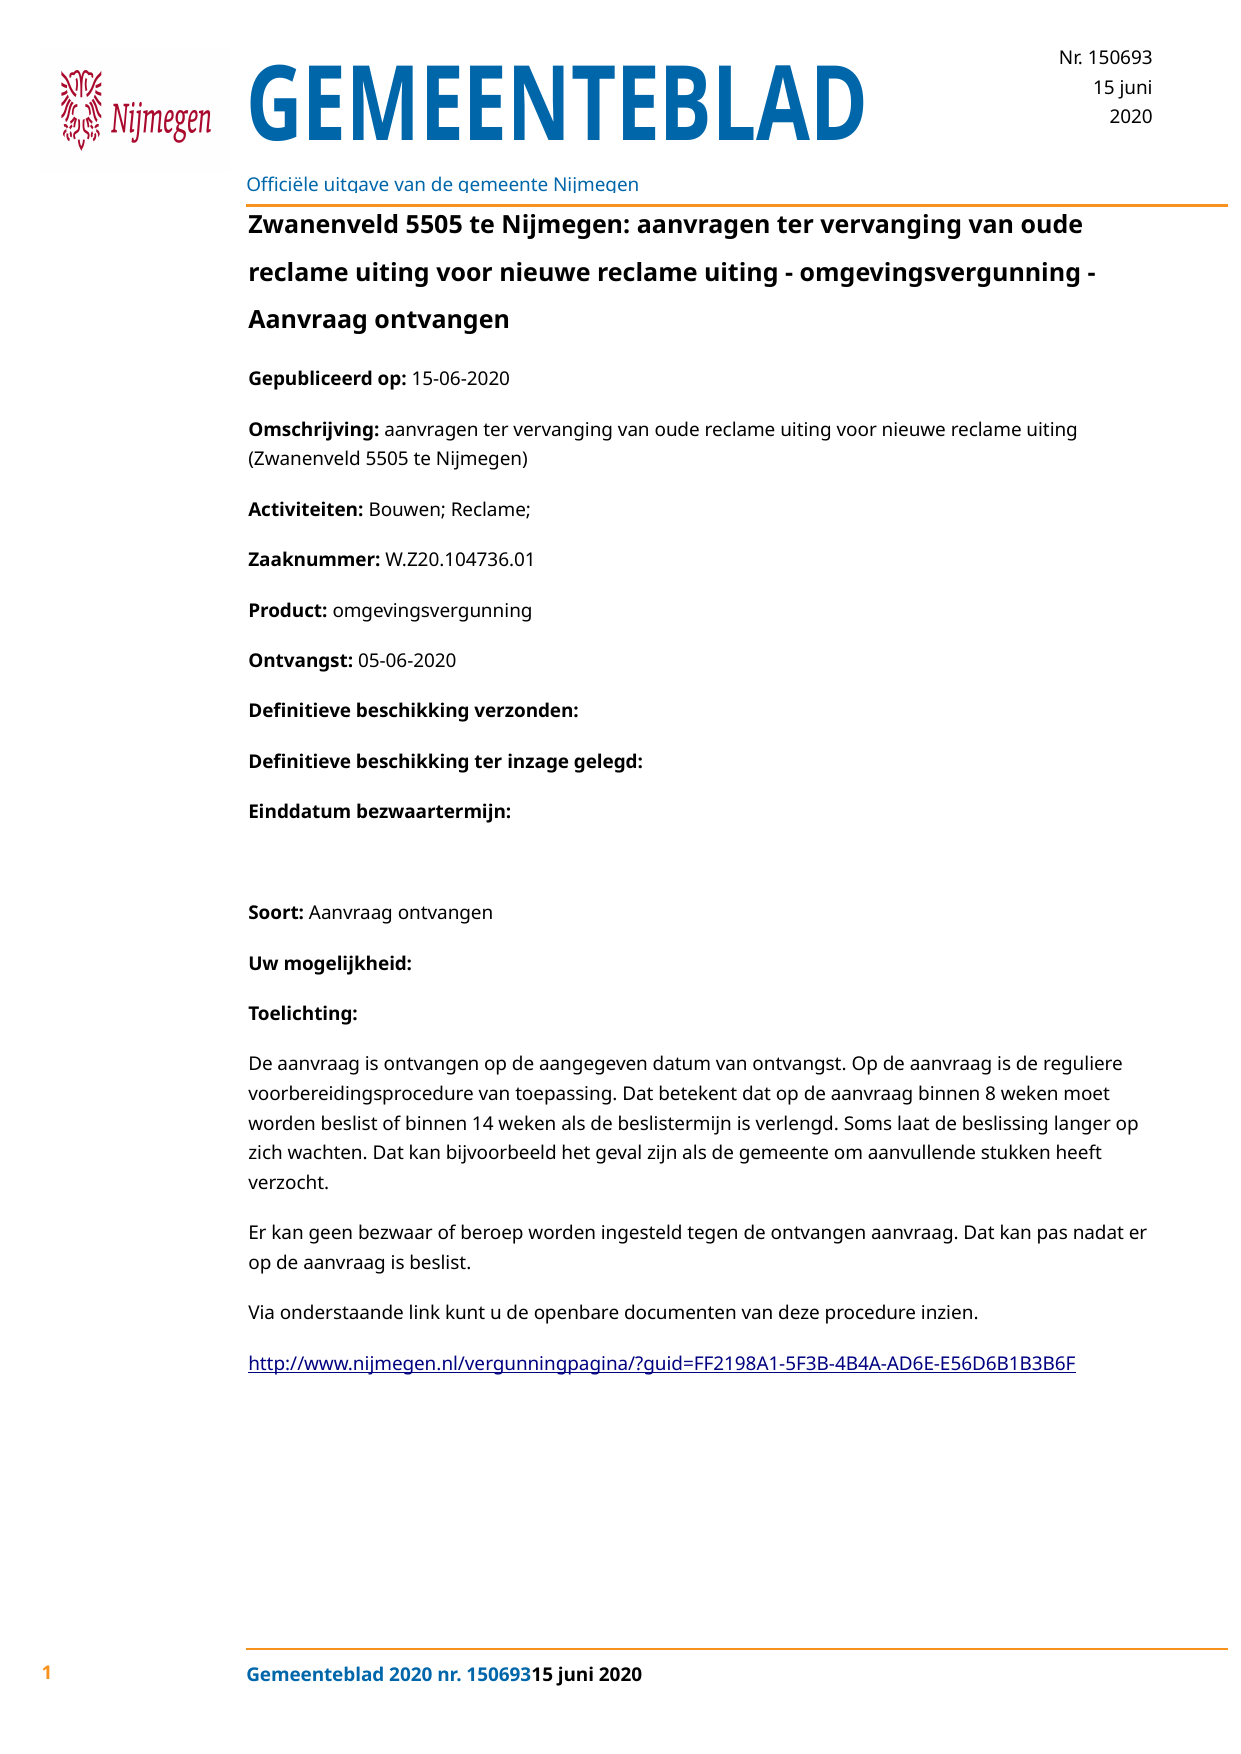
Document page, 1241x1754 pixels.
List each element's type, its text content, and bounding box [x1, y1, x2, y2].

text Via onderstaande link kunt u de openbare documenten van deze procedure inzien. [248, 1299, 1152, 1325]
picture [41, 47, 231, 172]
text De aanvraag is ontvangen op de aangegeven datum van ontvangst. Op de aanvraag is de reguliere voorbereidingsprocedure van toepassing. Dat betekent dat op de aanvraag binnen 8 weken moet worden beslist of binnen 14 weken als de beslistermijn is verlengd. Soms laat de beslissing langer op zich wachten. Dat kan bijvoorbeeld het geval zijn als de gemeente om aanvullende stukken heeft verzocht. [248, 1051, 1152, 1194]
text Ontvangst: 05-06-2020 [248, 647, 1152, 673]
text Gepubliceerd op: 15-06-2020 [248, 366, 1152, 391]
text Soort: Aanvraag ontvangen [248, 899, 1152, 925]
text Definitieve beschikking verzonden: [248, 698, 1152, 723]
text Definitieve beschikking ter inzage gelegd: [248, 748, 1152, 774]
text Er kan geen bezwaar of beroep worden ingesteld tegen de ontvangen aanvraag. Dat kan pas nadat er op de aanvraag is beslist. [248, 1219, 1152, 1274]
text http://www.nijmegen.nl/vergunningpagina/?guid=FF2198A1-5F3B-4B4A-AD6E-E56D6B1B3B6F [248, 1350, 1152, 1375]
text Product: omgevingsvergunning [248, 597, 1152, 622]
text Activiteiten: Bouwen; Reclame; [248, 496, 1152, 522]
text Uw mogelijkheid: [248, 950, 1152, 975]
text Einddatum bezwaartermijn: [248, 798, 1152, 824]
text Toelichting: [248, 1000, 1152, 1026]
text Omschrijving: aanvragen ter vervanging van oude reclame uiting voor nieuwe reclame uiting (Zwanenveld 5505 te Nijmegen) [248, 416, 1152, 471]
text Zwanenveld 5505 te Nijmegen: aanvragen ter vervanging van oude reclame uiting voor nieuwe reclame uiting - omgevingsvergunning - Aanvraag ontvangen [248, 207, 1152, 336]
text Zaaknummer: W.Z20.104736.01 [248, 546, 1152, 572]
